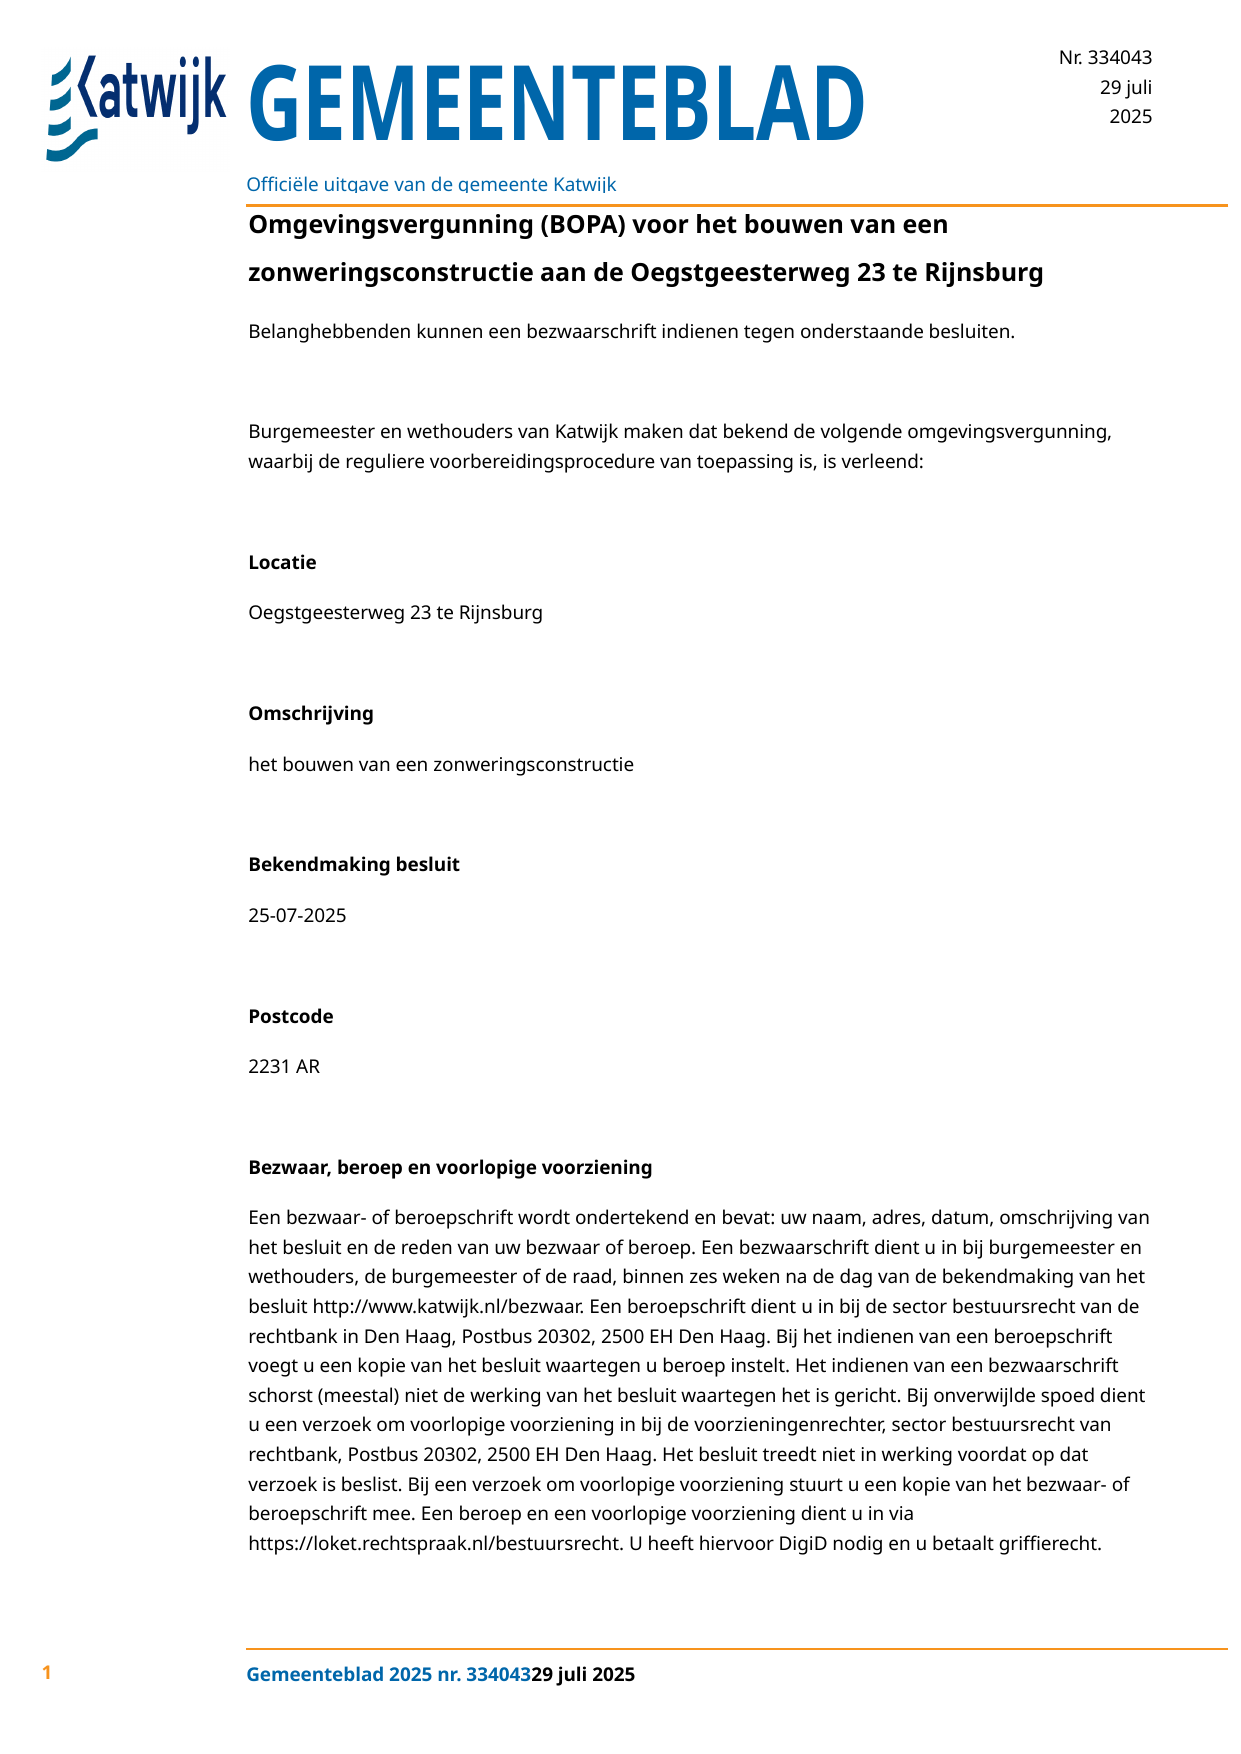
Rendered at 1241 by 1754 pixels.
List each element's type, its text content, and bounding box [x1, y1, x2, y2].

text Bezwaar, beroep en voorlopige voorziening [248, 1154, 1152, 1180]
text Oegstgeesterweg 23 te Rijnsburg [248, 599, 1152, 625]
text 25-07-2025 [248, 902, 1152, 928]
text Een bezwaar- of beroepschrift wordt ondertekend en bevat: uw naam, adres, datum, omschrijving van het besluit en de reden van uw bezwaar of beroep. Een bezwaarschrift dient u in bij burgemeester en wethouders, de burgemeester of de raad, binnen zes weken na de dag van de bekendmaking van het besluit http://www.katwijk.nl/bezwaar. Een beroepschrift dient u in bij de sector bestuursrecht van de rechtbank in Den Haag, Postbus 20302, 2500 EH Den Haag. Bij het indienen van een beroepschrift voegt u een kopie van het besluit waartegen u beroep instelt. Het indienen van een bezwaarschrift schorst (meestal) niet de werking van het besluit waartegen het is gericht. Bij onverwijlde spoed dient u een verzoek om voorlopige voorziening in bij de voorzieningenrechter, sector bestuursrecht van rechtbank, Postbus 20302, 2500 EH Den Haag. Het besluit treedt niet in werking voordat op dat verzoek is beslist. Bij een verzoek om voorlopige voorziening stuurt u een kopie van het bezwaar- of beroepschrift mee. Een beroep en een voorlopige voorziening dient u in via https://loket.rechtspraak.nl/bestuursrecht. U heeft hiervoor DigiD nodig en u betaalt griffierecht. [248, 1204, 1152, 1556]
text Belanghebbenden kunnen een bezwaarschrift indienen tegen onderstaande besluiten. [248, 318, 1152, 344]
text Burgemeester en wethouders van Katwijk maken dat bekend de volgende omgevingsvergunning, waarbij de reguliere voorbereidingsprocedure van toepassing is, is verleend: [248, 419, 1152, 474]
text Omschrijving [248, 700, 1152, 726]
picture [41, 47, 231, 172]
text Bekendmaking besluit [248, 852, 1152, 877]
text Postcode [248, 1003, 1152, 1029]
text Omgevingsvergunning (BOPA) voor het bouwen van een zonweringsconstructie aan de Oegstgeesterweg 23 te Rijnsburg [248, 207, 1152, 288]
text het bouwen van een zonweringsconstructie [248, 751, 1152, 777]
text Locatie [248, 549, 1152, 575]
text 2231 AR [248, 1053, 1152, 1079]
